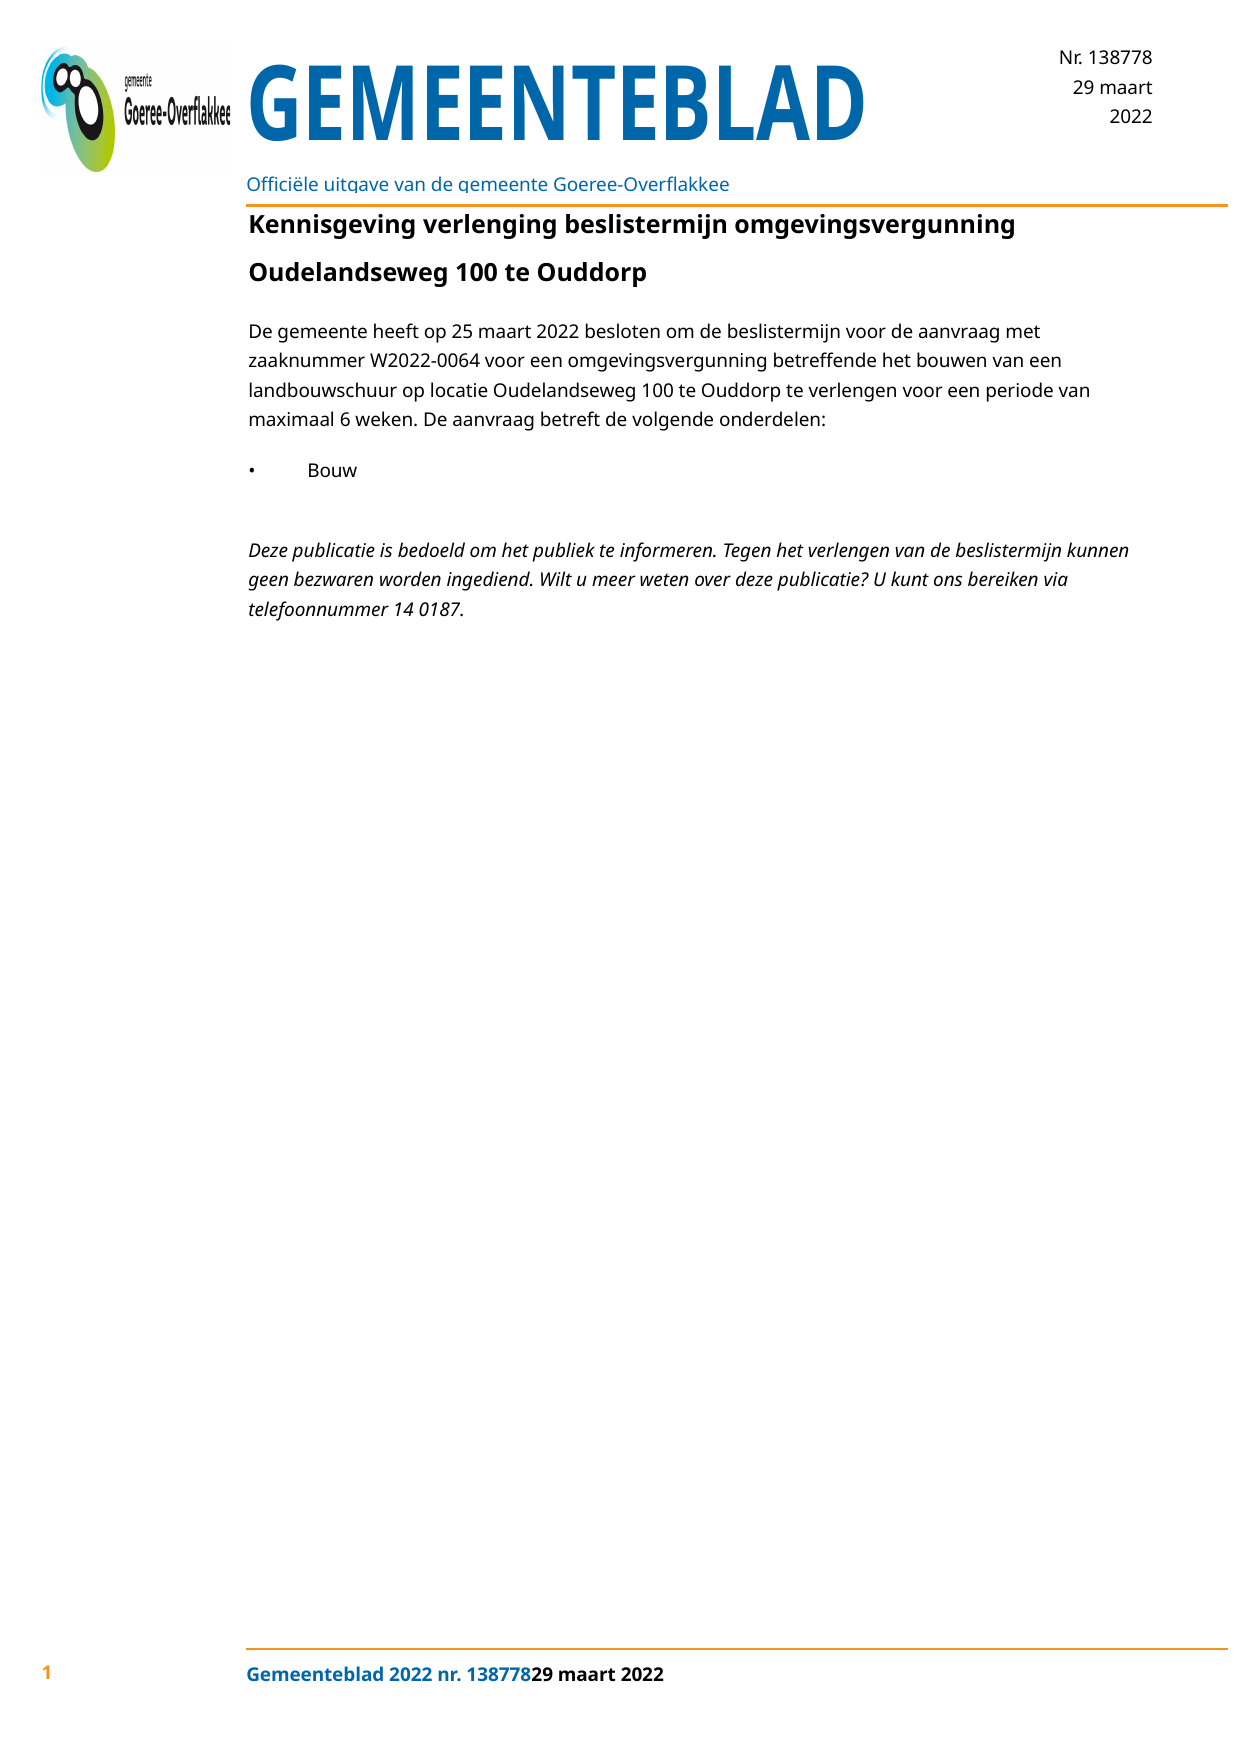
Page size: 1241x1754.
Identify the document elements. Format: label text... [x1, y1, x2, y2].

text Kennisgeving verlenging beslistermijn omgevingsvergunning Oudelandseweg 100 te Ouddorp [248, 207, 1152, 288]
picture [41, 47, 231, 172]
list Bouw [248, 457, 1152, 483]
text De gemeente heeft op 25 maart 2022 besloten om de beslistermijn voor de aanvraag met zaaknummer W2022-0064 voor een omgevingsvergunning betreffende het bouwen van een landbouwschuur op locatie Oudelandseweg 100 te Ouddorp te verlengen voor een periode van maximaal 6 weken. De aanvraag betreft de volgende onderdelen: [248, 318, 1152, 432]
text Deze publicatie is bedoeld om het publiek te informeren. Tegen het verlengen van de beslistermijn kunnen geen bezwaren worden ingediend. Wilt u meer weten over deze publicatie? U kunt ons bereiken via telefoonnummer 14 0187. [248, 537, 1152, 622]
